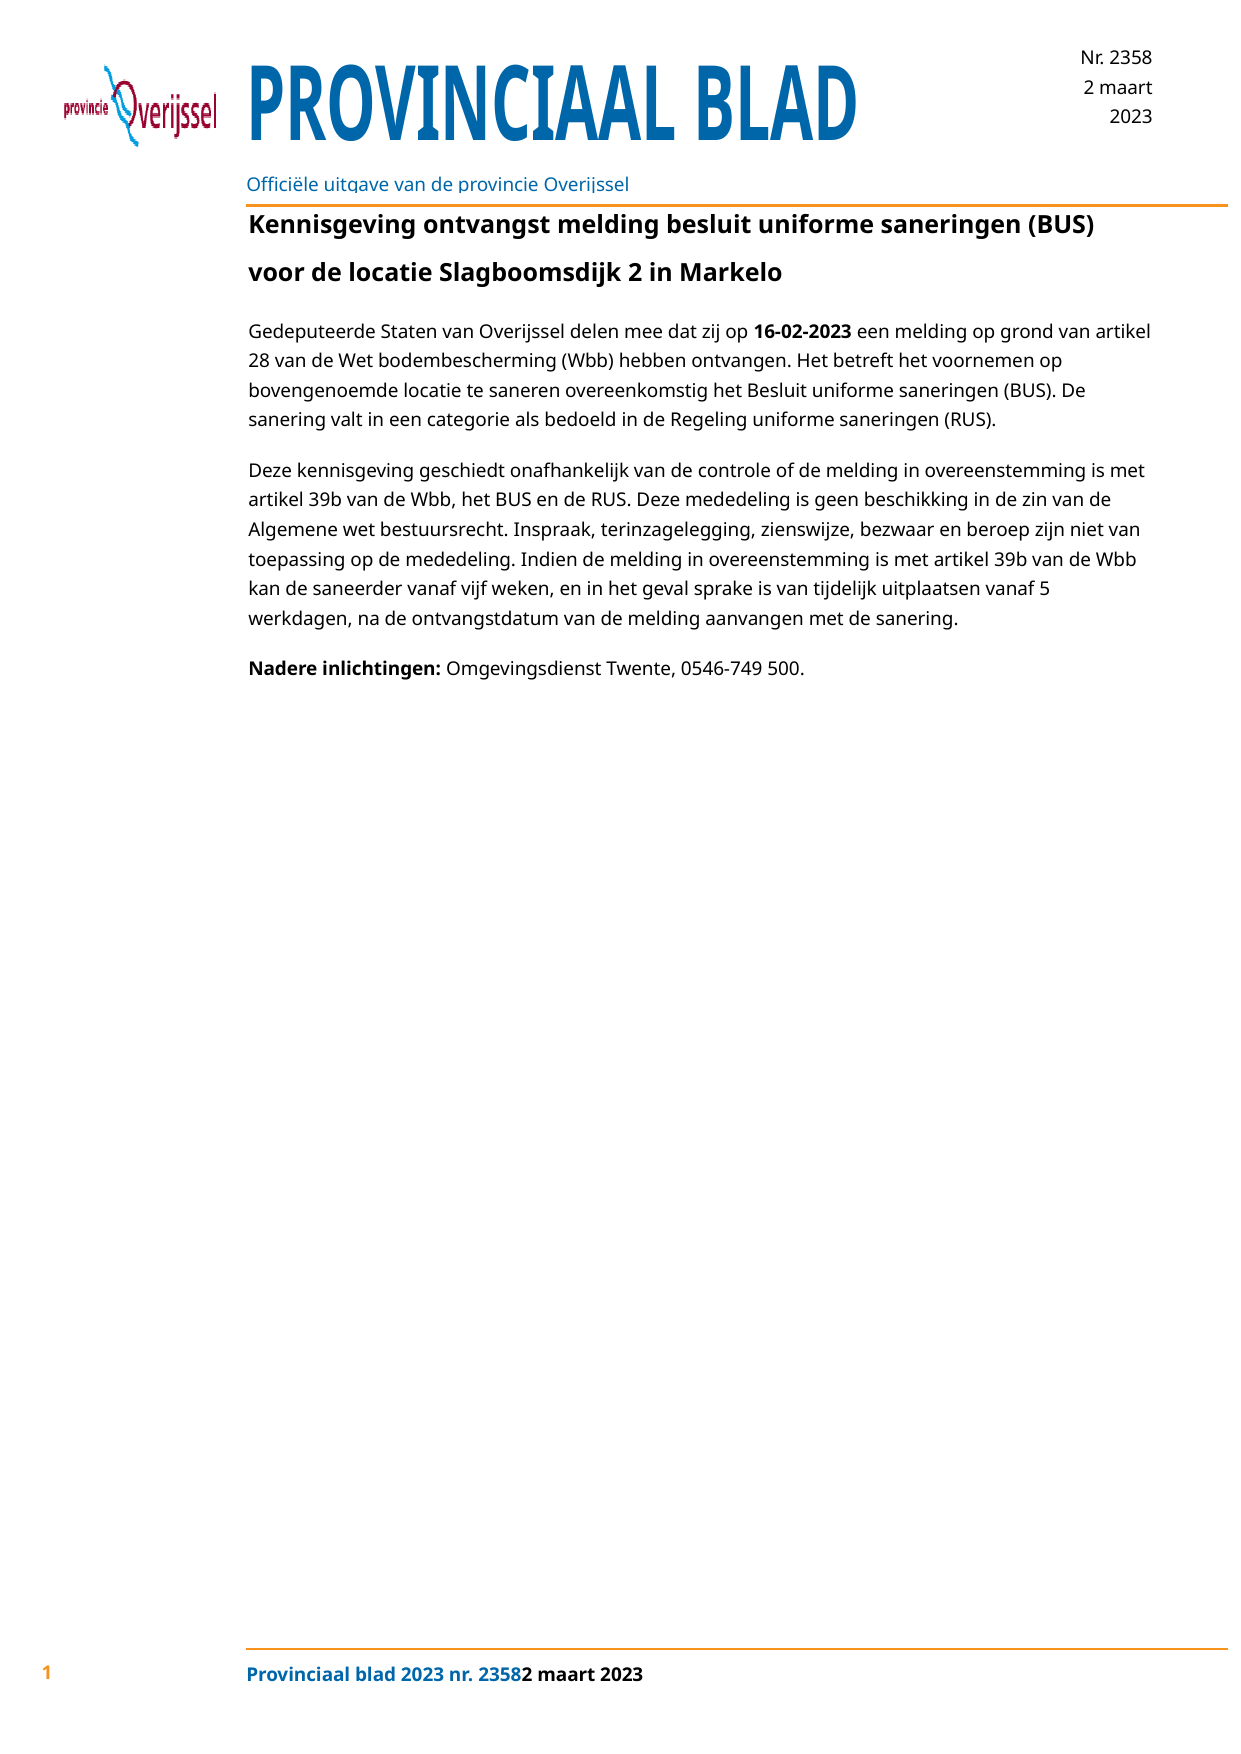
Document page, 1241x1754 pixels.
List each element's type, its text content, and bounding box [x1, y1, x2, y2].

text Nadere inlichtingen: Omgevingsdienst Twente, 0546-749 500. [248, 655, 1152, 681]
text Kennisgeving ontvangst melding besluit uniforme saneringen (BUS) voor de locatie Slagboomsdijk 2 in Markelo [248, 207, 1152, 288]
text Gedeputeerde Staten van Overijssel delen mee dat zij op 16-02-2023 een melding op grond van artikel 28 van de Wet bodembescherming (Wbb) hebben ontvangen. Het betreft het voornemen op bovengenoemde locatie te saneren overeenkomstig het Besluit uniforme saneringen (BUS). De sanering valt in een categorie als bedoeld in de Regeling uniforme saneringen (RUS). [248, 318, 1152, 432]
picture [41, 47, 231, 172]
text Deze kennisgeving geschiedt onafhankelijk van de controle of de melding in overeenstemming is met artikel 39b van de Wbb, het BUS en de RUS. Deze mededeling is geen beschikking in de zin van de Algemene wet bestuursrecht. Inspraak, terinzagelegging, zienswijze, bezwaar en beroep zijn niet van toepassing op de mededeling. Indien de melding in overeenstemming is met artikel 39b van de Wbb kan de saneerder vanaf vijf weken, en in het geval sprake is van tijdelijk uitplaatsen vanaf 5 werkdagen, na de ontvangstdatum van de melding aanvangen met de sanering. [248, 457, 1152, 631]
